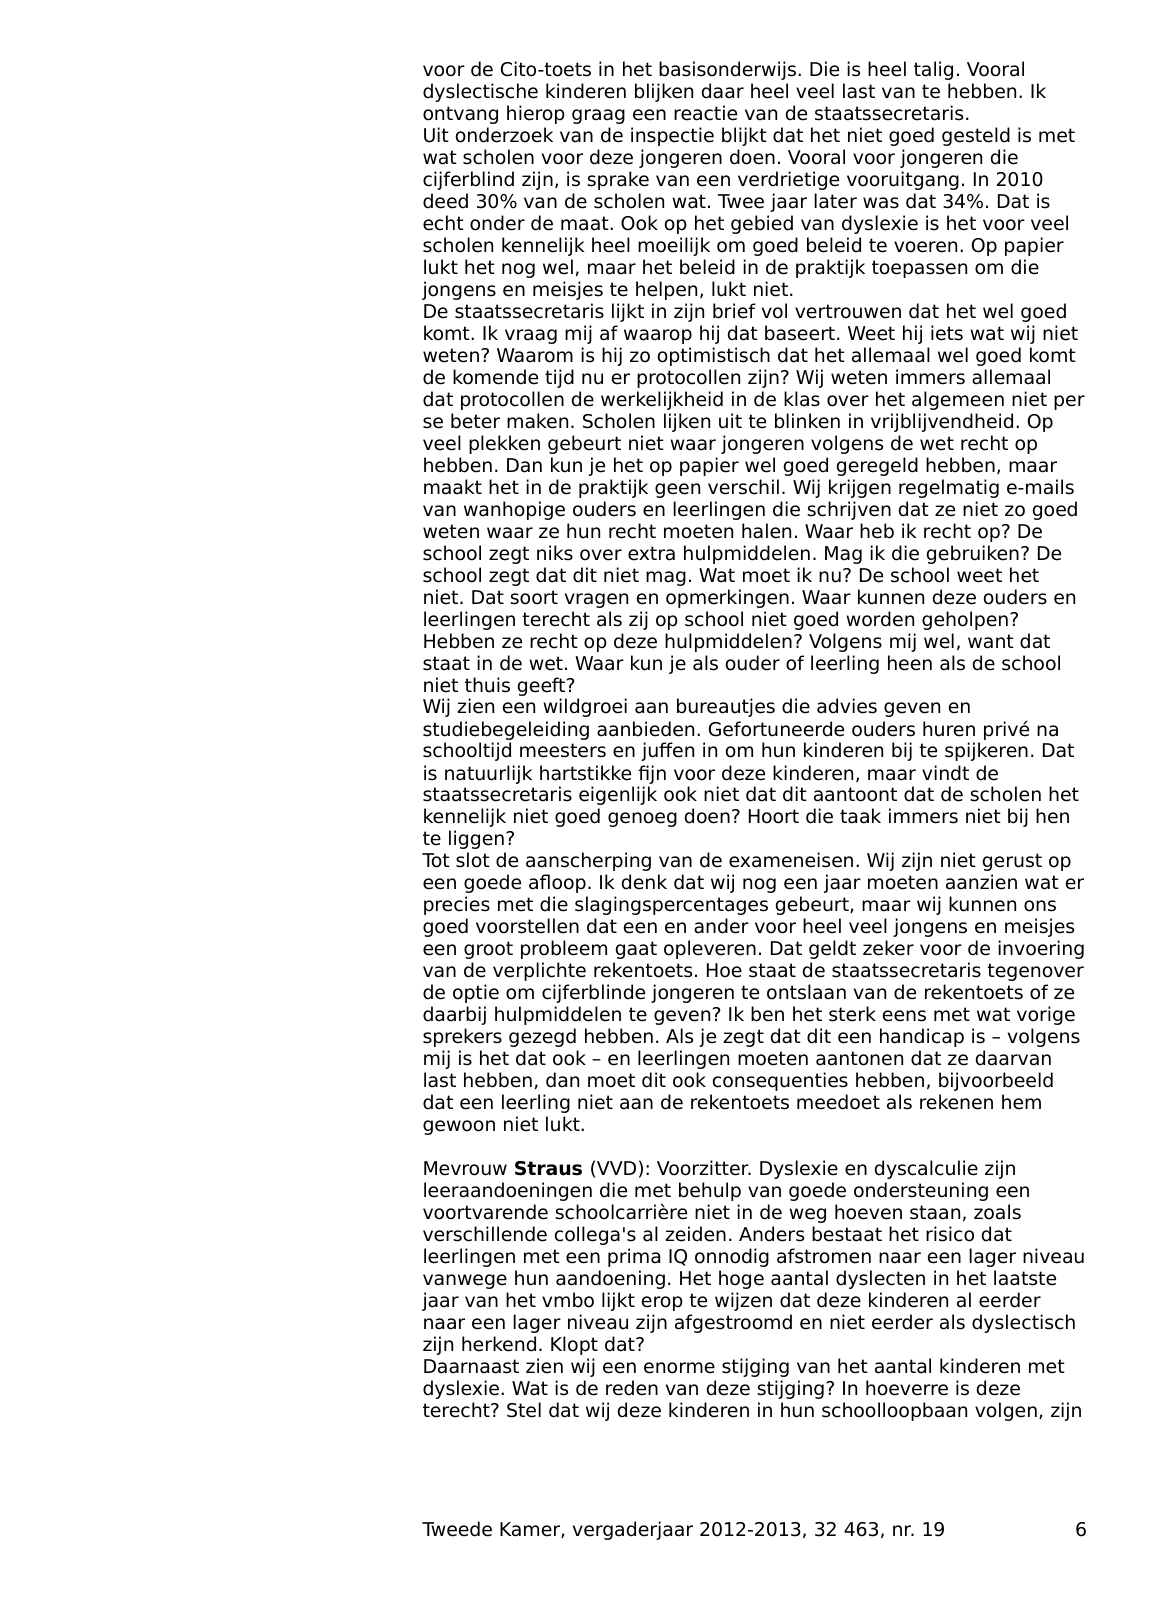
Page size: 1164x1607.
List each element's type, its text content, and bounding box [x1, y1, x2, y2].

text De staatssecretaris lijkt in zijn brief vol vertrouwen dat het wel goed komt. Ik vraag mij af waarop hij dat baseert. Weet hij iets wat wij niet weten? Waarom is hij zo optimistisch dat het allemaal wel goed komt de komende tijd nu er protocollen zijn? Wij weten immers allemaal dat protocollen de werkelijkheid in de klas over het algemeen niet per se beter maken. Scholen lijken uit te blinken in vrijblijvendheid. Op veel plekken gebeurt niet waar jongeren volgens de wet recht op hebben. Dan kun je het op papier wel goed geregeld hebben, maar maakt het in de praktijk geen verschil. Wij krijgen regelmatig e-mails van wanhopige ouders en leerlingen die schrijven dat ze niet zo goed weten waar ze hun recht moeten halen. Waar heb ik recht op? De school zegt niks over extra hulpmiddelen. Mag ik die gebruiken? De school zegt dat dit niet mag. Wat moet ik nu? De school weet het niet. Dat soort vragen en opmerkingen. Waar kunnen deze ouders en leerlingen terecht als zij op school niet goed worden geholpen? Hebben ze recht op deze hulpmiddelen? Volgens mij wel, want dat staat in de wet. Waar kun je als ouder of leerling heen als de school niet thuis geeft? [422, 301, 1087, 696]
text Tot slot de aanscherping van de exameneisen. Wij zijn niet gerust op een goede afloop. Ik denk dat wij nog een jaar moeten aanzien wat er precies met die slagingspercentages gebeurt, maar wij kunnen ons goed voorstellen dat een en ander voor heel veel jongens en meisjes een groot probleem gaat opleveren. Dat geldt zeker voor de invoering van de verplichte rekentoets. Hoe staat de staatssecretaris tegenover de optie om cijferblinde jongeren te ontslaan van de rekentoets of ze daarbij hulpmiddelen te geven? Ik ben het sterk eens met wat vorige sprekers gezegd hebben. Als je zegt dat dit een handicap is – volgens mij is het dat ook – en leerlingen moeten aantonen dat ze daarvan last hebben, dan moet dit ook consequenties hebben, bijvoorbeeld dat een leerling niet aan de rekentoets meedoet als rekenen hem gewoon niet lukt. [422, 850, 1087, 1136]
text Daarnaast zien wij een enorme stijging van het aantal kinderen met dyslexie. Wat is de reden van deze stijging? In hoeverre is deze terecht? Stel dat wij deze kinderen in hun schoolloopbaan volgen, zijn [422, 1356, 1087, 1422]
text Wij zien een wildgroei aan bureautjes die advies geven en studiebegeleiding aanbieden. Gefortuneerde ouders huren privé na schooltijd meesters en juffen in om hun kinderen bij te spijkeren. Dat is natuurlijk hartstikke fijn voor deze kinderen, maar vindt de staatssecretaris eigenlijk ook niet dat dit aantoont dat de scholen het kennelijk niet goed genoeg doen? Hoort die taak immers niet bij hen te liggen? [422, 696, 1087, 850]
text Mevrouw Straus (VVD): Voorzitter. Dyslexie en dyscalculie zijn leeraandoeningen die met behulp van goede ondersteuning een voortvarende schoolcarrière niet in de weg hoeven staan, zoals verschillende collega's al zeiden. Anders bestaat het risico dat leerlingen met een prima IQ onnodig afstromen naar een lager niveau vanwege hun aandoening. Het hoge aantal dyslecten in het laatste jaar van het vmbo lijkt erop te wijzen dat deze kinderen al eerder naar een lager niveau zijn afgestroomd en niet eerder als dyslectisch zijn herkend. Klopt dat? [422, 1158, 1087, 1356]
text Uit onderzoek van de inspectie blijkt dat het niet goed gesteld is met wat scholen voor deze jongeren doen. Vooral voor jongeren die cijferblind zijn, is sprake van een verdrietige vooruitgang. In 2010 deed 30% van de scholen wat. Twee jaar later was dat 34%. Dat is echt onder de maat. Ook op het gebied van dyslexie is het voor veel scholen kennelijk heel moeilijk om goed beleid te voeren. Op papier lukt het nog wel, maar het beleid in de praktijk toepassen om die jongens en meisjes te helpen, lukt niet. [422, 125, 1087, 301]
text voor de Cito-toets in het basisonderwijs. Die is heel talig. Vooral dyslectische kinderen blijken daar heel veel last van te hebben. Ik ontvang hierop graag een reactie van de staatssecretaris. [422, 59, 1087, 125]
